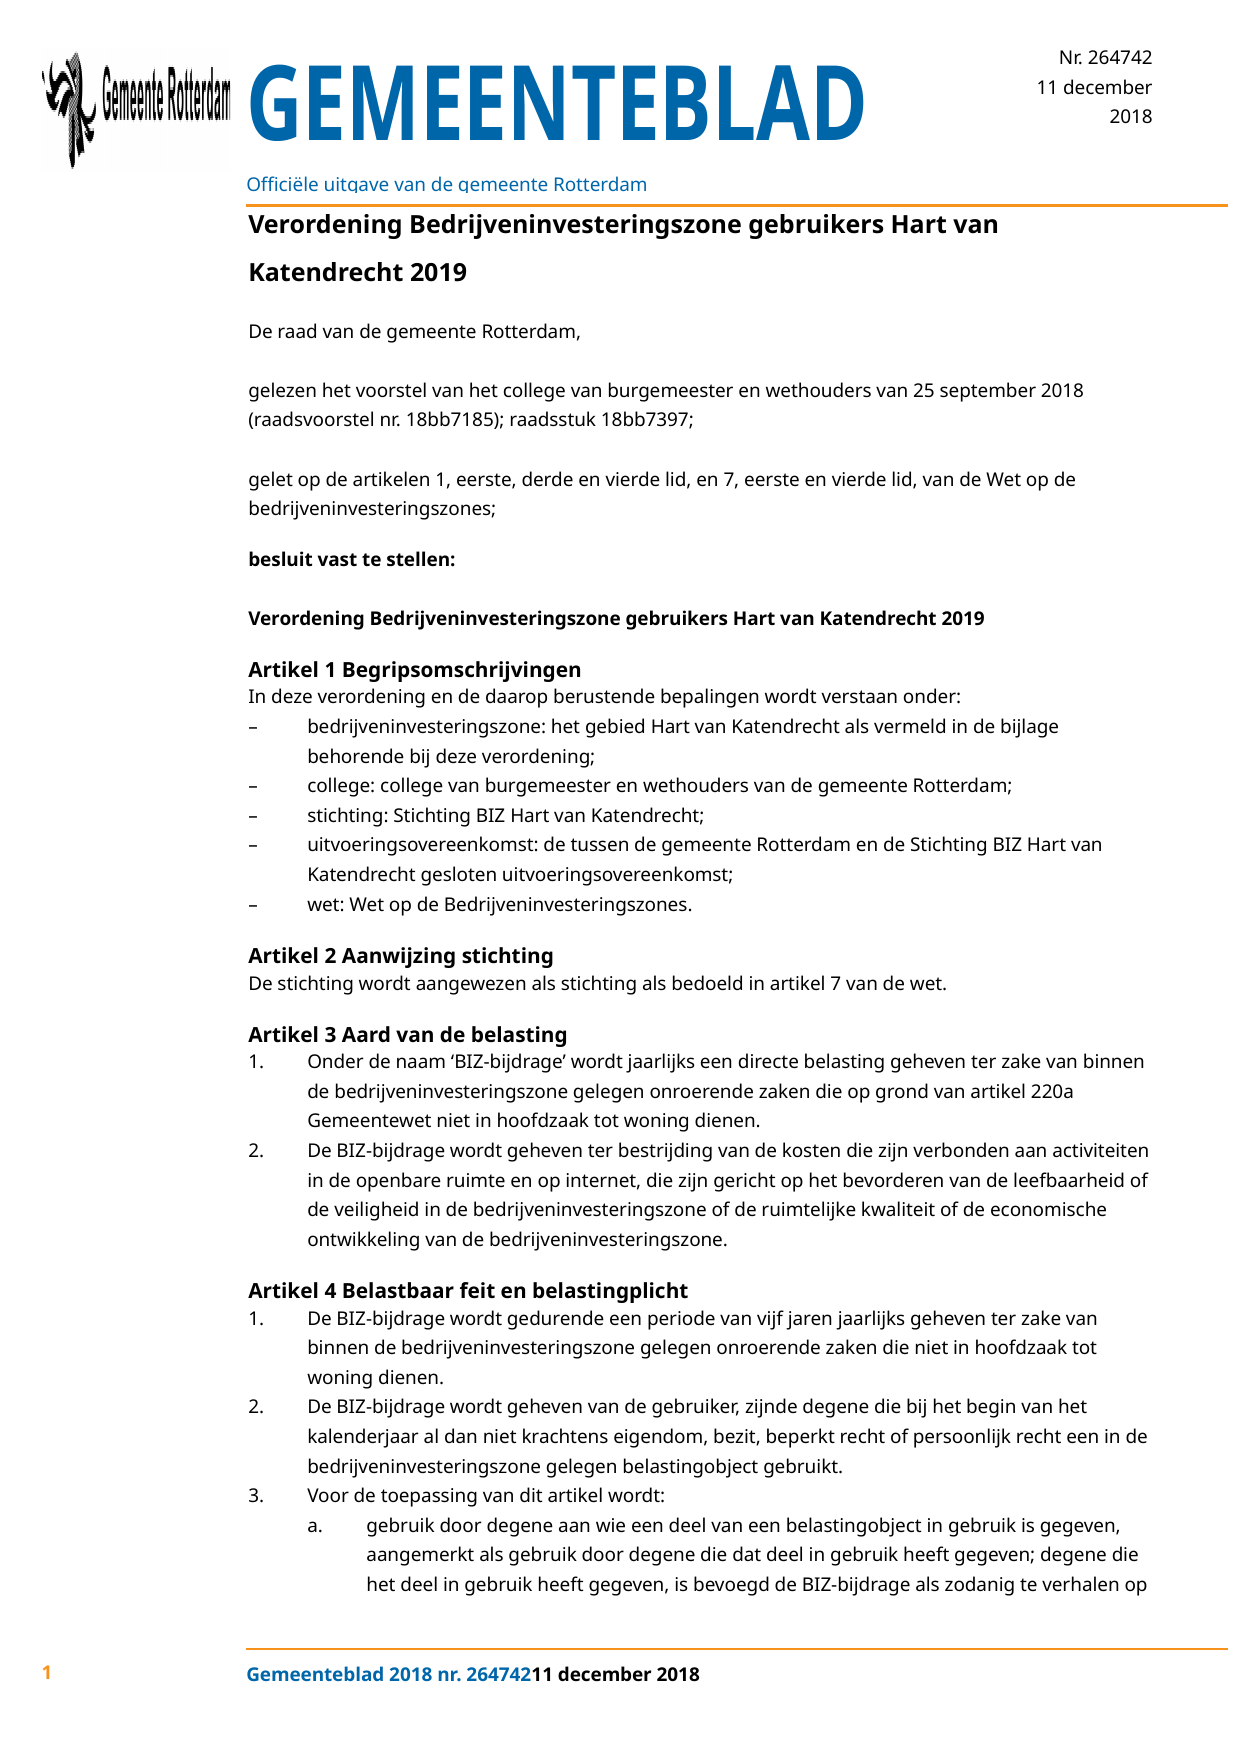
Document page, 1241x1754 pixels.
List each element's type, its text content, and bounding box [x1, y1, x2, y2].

text In deze verordening en de daarop berustende bepalingen wordt verstaan onder: [248, 684, 1152, 709]
list uitvoeringsovereenkomst: de tussen de gemeente Rotterdam en de Stichting BIZ Hart van Katendrecht gesloten uitvoeringsovereenkomst; [248, 832, 1152, 887]
list De BIZ-bijdrage wordt geheven ter bestrijding van de kosten die zijn verbonden aan activiteiten in de openbare ruimte en op internet, die zijn gericht op het bevorderen van de leefbaarheid of de veiligheid in de bedrijveninvesteringszone of de ruimtelijke kwaliteit of de economische ontwikkeling van de bedrijveninvesteringszone. [248, 1137, 1152, 1252]
text Artikel 1 Begripsomschrijvingen [248, 655, 1152, 684]
list wet: Wet op de Bedrijveninvesteringszones. [248, 891, 1152, 917]
list Onder de naam ‘BIZ-bijdrage’ wordt jaarlijks een directe belasting geheven ter zake van binnen de bedrijveninvesteringszone gelegen onroerende zaken die op grond van artikel 220a Gemeentewet niet in hoofdzaak tot woning dienen. [248, 1048, 1152, 1133]
text Artikel 3 Aard van de belasting [248, 1020, 1152, 1048]
text Verordening Bedrijveninvesteringszone gebruikers Hart van Katendrecht 2019 [248, 605, 1152, 631]
text gelet op de artikelen 1, eerste, derde en vierde lid, en 7, eerste en vierde lid, van de Wet op de bedrijveninvesteringszones; [248, 466, 1152, 521]
list bedrijveninvesteringszone: het gebied Hart van Katendrecht als vermeld in de bijlage behorende bij deze verordening; [248, 713, 1152, 769]
text gelezen het voorstel van het college van burgemeester en wethouders van 25 september 2018 (raadsvoorstel nr. 18bb7185); raadsstuk 18bb7397; [248, 377, 1152, 432]
text besluit vast te stellen: [248, 546, 1152, 571]
list college: college van burgemeester en wethouders van de gemeente Rotterdam; [248, 772, 1152, 798]
text De stichting wordt aangewezen als stichting als bedoeld in artikel 7 van de wet. [248, 970, 1152, 995]
list Voor de toepassing van dit artikel wordt: [248, 1482, 1152, 1508]
list De BIZ-bijdrage wordt gedurende een periode van vijf jaren jaarlijks geheven ter zake van binnen de bedrijveninvesteringszone gelegen onroerende zaken die niet in hoofdzaak tot woning dienen. [248, 1305, 1152, 1390]
text De raad van de gemeente Rotterdam, [248, 318, 1152, 344]
text Artikel 2 Aanwijzing stichting [248, 941, 1152, 970]
list stichting: Stichting BIZ Hart van Katendrecht; [248, 802, 1152, 828]
text Artikel 4 Belastbaar feit en belastingplicht [248, 1276, 1152, 1305]
text Verordening Bedrijveninvesteringszone gebruikers Hart van Katendrecht 2019 [248, 207, 1152, 288]
picture [41, 47, 231, 172]
list gebruik door degene aan wie een deel van een belastingobject in gebruik is gegeven, aangemerkt als gebruik door degene die dat deel in gebruik heeft gegeven; degene die het deel in gebruik heeft gegeven, is bevoegd de BIZ-bijdrage als zodanig te verhalen op [307, 1512, 1152, 1597]
list De BIZ-bijdrage wordt geheven van de gebruiker, zijnde degene die bij het begin van het kalenderjaar al dan niet krachtens eigendom, bezit, beperkt recht of persoonlijk recht een in de bedrijveninvesteringszone gelegen belastingobject gebruikt. [248, 1394, 1152, 1478]
